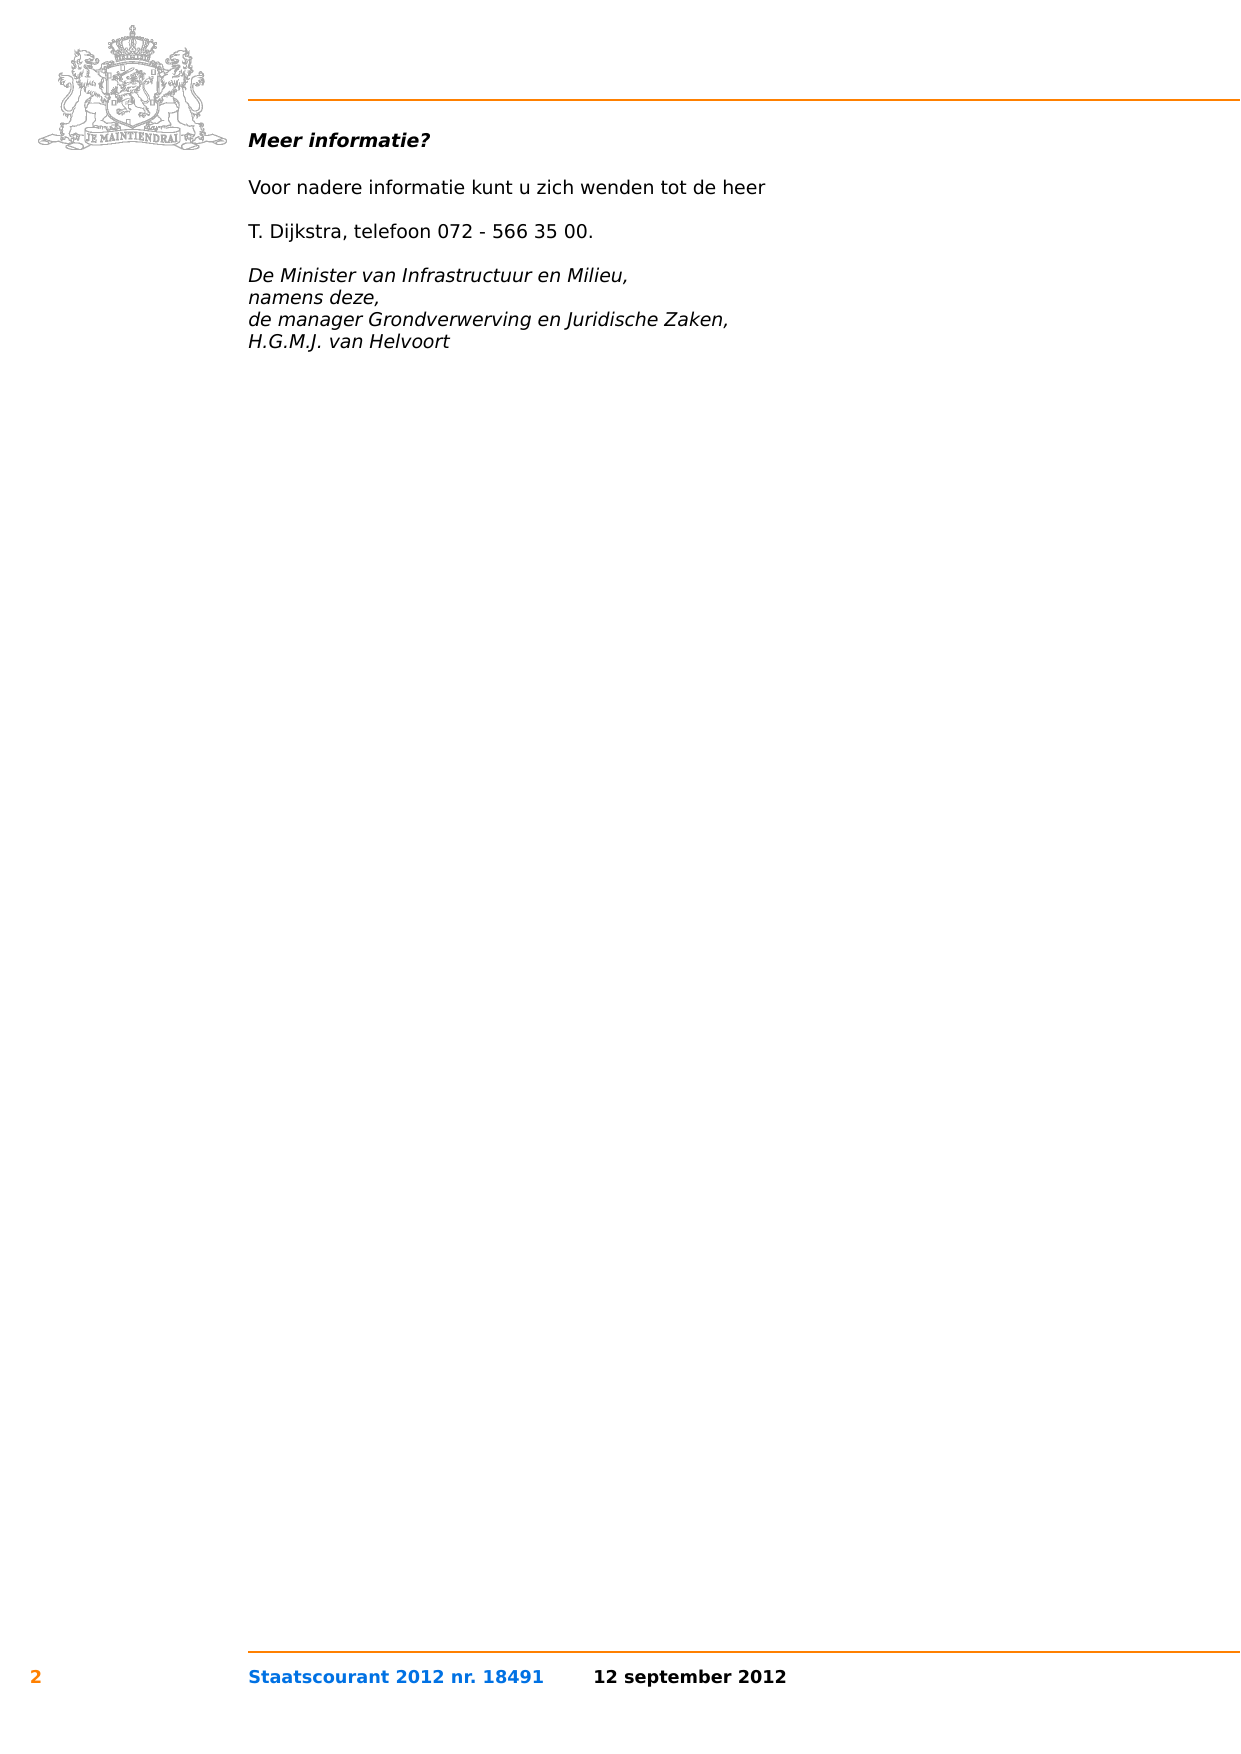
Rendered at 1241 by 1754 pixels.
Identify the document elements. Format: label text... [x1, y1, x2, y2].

text T. Dijkstra, telefoon 072 - 566 35 00. [248, 221, 1163, 243]
text Voor nadere informatie kunt u zich wenden tot de heer [248, 177, 1163, 199]
picture [38, 25, 227, 150]
text De Minister van Infrastructuur en Milieu, namens deze, de manager Grondverwerving en Juridische Zaken, H.G.M.J. van Helvoort [248, 264, 1163, 352]
subtitle Meer informatie? [248, 130, 1163, 152]
